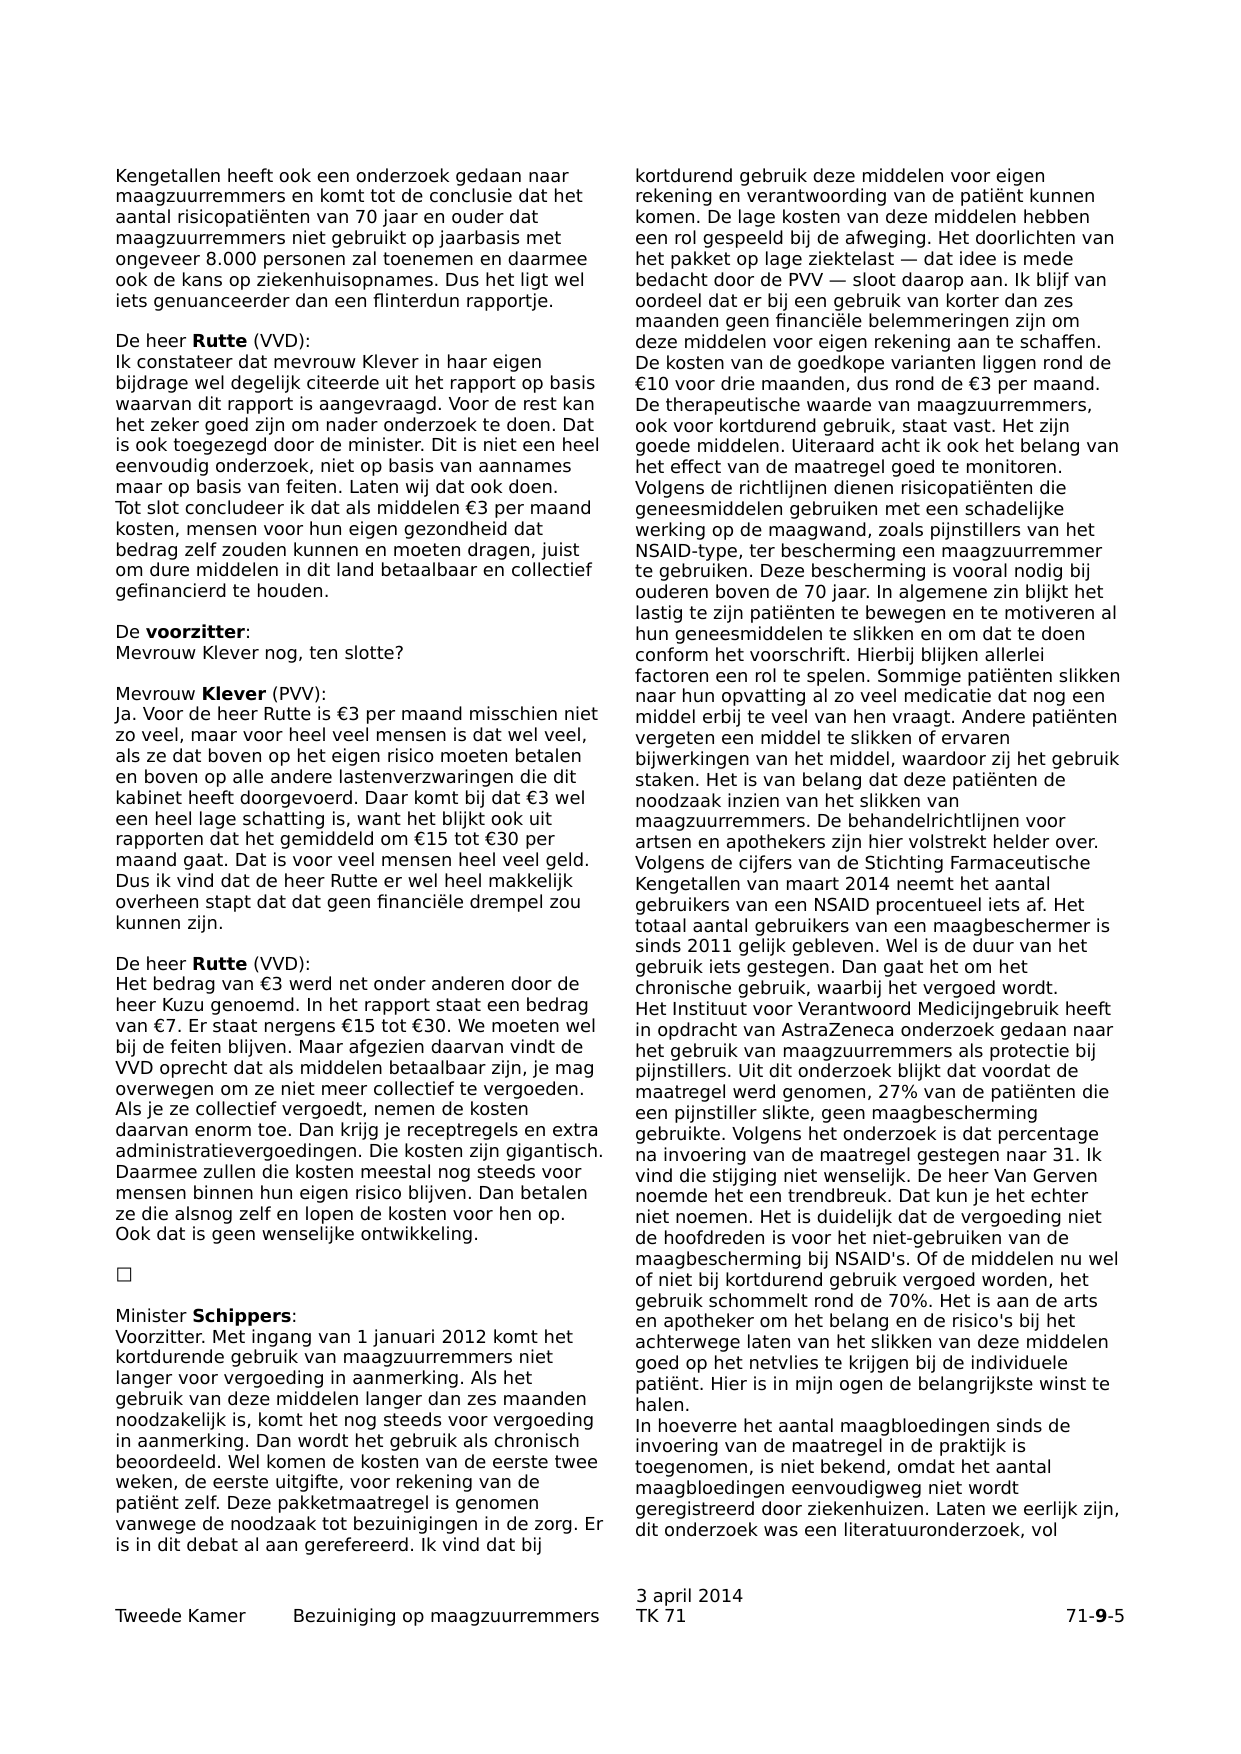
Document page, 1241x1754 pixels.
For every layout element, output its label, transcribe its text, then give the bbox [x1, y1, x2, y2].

text Ja. Voor de heer Rutte is €3 per maand misschien niet zo veel, maar voor heel veel mensen is dat wel veel, als ze dat boven op het eigen risico moeten betalen en boven op alle andere lastenverzwaringen die dit kabinet heeft doorgevoerd. Daar komt bij dat €3 wel een heel lage schatting is, want het blijkt ook uit rapporten dat het gemiddeld om €15 tot €30 per maand gaat. Dat is voor veel mensen heel veel geld. Dus ik vind dat de heer Rutte er wel heel makkelijk overheen stapt dat dat geen financiële drempel zou kunnen zijn. [115, 704, 605, 933]
text Het Instituut voor Verantwoord Medicijngebruik heeft in opdracht van AstraZeneca onderzoek gedaan naar het gebruik van maagzuurremmers als protectie bij pijnstillers. Uit dit onderzoek blijkt dat voordat de maatregel werd genomen, 27% van de patiënten die een pijnstiller slikte, geen maagbescherming gebruikte. Volgens het onderzoek is dat percentage na invoering van de maatregel gestegen naar 31. Ik vind die stijging niet wenselijk. De heer Van Gerven noemde het een trendbreuk. Dat kun je het echter niet noemen. Het is duidelijk dat de vergoeding niet de hoofdreden is voor het niet-gebruiken van de maagbescherming bij NSAID's. Of de middelen nu wel of niet bij kortdurend gebruik vergoed worden, het gebruik schommelt rond de 70%. Het is aan de arts en apotheker om het belang en de risico's bij het achterwege laten van het slikken van deze middelen goed op het netvlies te krijgen bij de individuele patiënt. Hier is in mijn ogen de belangrijkste winst te halen. [635, 999, 1125, 1415]
text De heer Rutte (VVD): [115, 331, 605, 352]
text Mevrouw Klever nog, ten slotte? [115, 643, 605, 663]
text De heer Rutte (VVD): [115, 953, 605, 974]
text Volgens de cijfers van de Stichting Farmaceutische Kengetallen van maart 2014 neemt het aantal gebruikers van een NSAID procentueel iets af. Het totaal aantal gebruikers van een maagbeschermer is sinds 2011 gelijk gebleven. Wel is de duur van het gebruik iets gestegen. Dan gaat het om het chronische gebruik, waarbij het vergoed wordt. [635, 853, 1125, 999]
text In hoeverre het aantal maagbloedingen sinds de invoering van de maatregel in de praktijk is toegenomen, is niet bekend, omdat het aantal maagbloedingen eenvoudigweg niet wordt geregistreerd door ziekenhuizen. Laten we eerlijk zijn, dit onderzoek was een literatuuronderzoek, vol [635, 1415, 1125, 1540]
text Tot slot concludeer ik dat als middelen €3 per maand kosten, mensen voor hun eigen gezondheid dat bedrag zelf zouden kunnen en moeten dragen, juist om dure middelen in dit land betaalbaar en collectief gefinancierd te houden. [115, 498, 605, 602]
text De therapeutische waarde van maagzuurremmers, ook voor kortdurend gebruik, staat vast. Het zijn goede middelen. Uiteraard acht ik ook het belang van het effect van de maatregel goed te monitoren. Volgens de richtlijnen dienen risicopatiënten die geneesmiddelen gebruiken met een schadelijke werking op de maagwand, zoals pijnstillers van het NSAID-type, ter bescherming een maagzuurremmer te gebruiken. Deze bescherming is vooral nodig bij ouderen boven de 70 jaar. In algemene zin blijkt het lastig te zijn patiënten te bewegen en te motiveren al hun geneesmiddelen te slikken en om dat te doen conform het voorschrift. Hierbij blijken allerlei factoren een rol te spelen. Sommige patiënten slikken naar hun opvatting al zo veel medicatie dat nog een middel erbij te veel van hen vraagt. Andere patiënten vergeten een middel te slikken of ervaren bijwerkingen van het middel, waardoor zij het gebruik staken. Het is van belang dat deze patiënten de noodzaak inzien van het slikken van maagzuurremmers. De behandelrichtlijnen voor artsen en apothekers zijn hier volstrekt helder over. [635, 394, 1125, 853]
text Ik constateer dat mevrouw Klever in haar eigen bijdrage wel degelijk citeerde uit het rapport op basis waarvan dit rapport is aangevraagd. Voor de rest kan het zeker goed zijn om nader onderzoek te doen. Dat is ook toegezegd door de minister. Dit is niet een heel eenvoudig onderzoek, niet op basis van aannames maar op basis van feiten. Laten wij dat ook doen. [115, 352, 605, 498]
text Mevrouw Klever (PVV): [115, 683, 605, 704]
text Minister Schippers: [115, 1306, 605, 1326]
text ⬜ [115, 1265, 605, 1286]
text Voorzitter. Met ingang van 1 januari 2012 komt het kortdurende gebruik van maagzuurremmers niet langer voor vergoeding in aanmerking. Als het gebruik van deze middelen langer dan zes maanden noodzakelijk is, komt het nog steeds voor vergoeding in aanmerking. Dan wordt het gebruik als chronisch beoordeeld. Wel komen de kosten van de eerste twee weken, de eerste uitgifte, voor rekening van de patiënt zelf. Deze pakketmaatregel is genomen vanwege de noodzaak tot bezuinigingen in de zorg. Er is in dit debat al aan gerefereerd. Ik vind dat bij [115, 1326, 605, 1556]
text Kengetallen heeft ook een onderzoek gedaan naar maagzuurremmers en komt tot de conclusie dat het aantal risicopatiënten van 70 jaar en ouder dat maagzuurremmers niet gebruikt op jaarbasis met ongeveer 8.000 personen zal toenemen en daarmee ook de kans op ziekenhuisopnames. Dus het ligt wel iets genuanceerder dan een flinterdun rapportje. [115, 165, 605, 311]
text kortdurend gebruik deze middelen voor eigen rekening en verantwoording van de patiënt kunnen komen. De lage kosten van deze middelen hebben een rol gespeeld bij de afweging. Het doorlichten van het pakket op lage ziektelast — dat idee is mede bedacht door de PVV — sloot daarop aan. Ik blijf van oordeel dat er bij een gebruik van korter dan zes maanden geen financiële belemmeringen zijn om deze middelen voor eigen rekening aan te schaffen. De kosten van de goedkope varianten liggen rond de €10 voor drie maanden, dus rond de €3 per maand. [635, 165, 1125, 394]
text De voorzitter: [115, 622, 605, 643]
text Het bedrag van €3 werd net onder anderen door de heer Kuzu genoemd. In het rapport staat een bedrag van €7. Er staat nergens €15 tot €30. We moeten wel bij de feiten blijven. Maar afgezien daarvan vindt de VVD oprecht dat als middelen betaalbaar zijn, je mag overwegen om ze niet meer collectief te vergoeden. Als je ze collectief vergoedt, nemen de kosten daarvan enorm toe. Dan krijg je receptregels en extra administratievergoedingen. Die kosten zijn gigantisch. Daarmee zullen die kosten meestal nog steeds voor mensen binnen hun eigen risico blijven. Dan betalen ze die alsnog zelf en lopen de kosten voor hen op. Ook dat is geen wenselijke ontwikkeling. [115, 974, 605, 1245]
